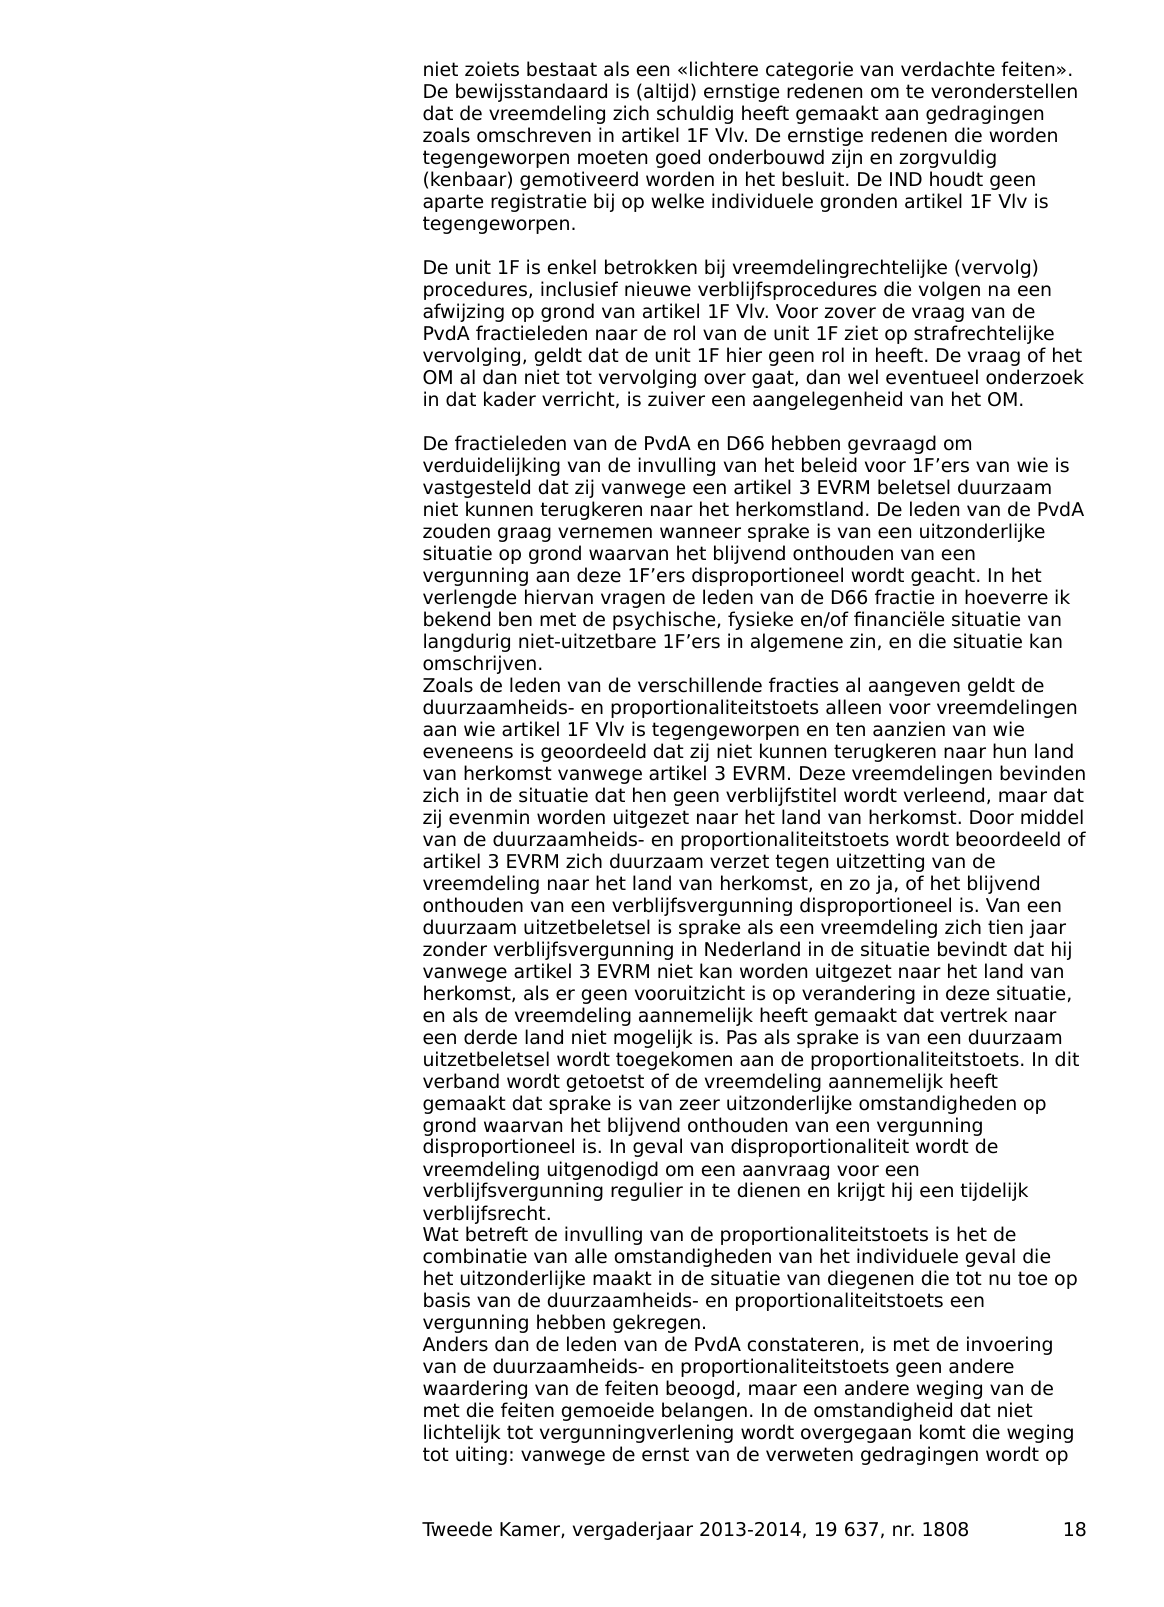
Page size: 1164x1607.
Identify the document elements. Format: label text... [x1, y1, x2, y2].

text Wat betreft de invulling van de proportionaliteitstoets is het de combinatie van alle omstandigheden van het individuele geval die het uitzonderlijke maakt in de situatie van diegenen die tot nu toe op basis van de duurzaamheids- en proportionaliteitstoets een vergunning hebben gekregen. [422, 1224, 1087, 1334]
text De unit 1F is enkel betrokken bij vreemdelingrechtelijke (vervolg) procedures, inclusief nieuwe verblijfsprocedures die volgen na een afwijzing op grond van artikel 1F Vlv. Voor zover de vraag van de PvdA fractieleden naar de rol van de unit 1F ziet op strafrechtelijke vervolging, geldt dat de unit 1F hier geen rol in heeft. De vraag of het OM al dan niet tot vervolging over gaat, dan wel eventueel onderzoek in dat kader verricht, is zuiver een aangelegenheid van het OM. [422, 257, 1087, 411]
text Anders dan de leden van de PvdA constateren, is met de invoering van de duurzaamheids- en proportionaliteitstoets geen andere waardering van de feiten beoogd, maar een andere weging van de met die feiten gemoeide belangen. In de omstandigheid dat niet lichtelijk tot vergunningverlening wordt overgegaan komt die weging tot uiting: vanwege de ernst van de verweten gedragingen wordt op [422, 1334, 1087, 1466]
text De fractieleden van de PvdA en D66 hebben gevraagd om verduidelijking van de invulling van het beleid voor 1F’ers van wie is vastgesteld dat zij vanwege een artikel 3 EVRM beletsel duurzaam niet kunnen terugkeren naar het herkomstland. De leden van de PvdA zouden graag vernemen wanneer sprake is van een uitzonderlijke situatie op grond waarvan het blijvend onthouden van een vergunning aan deze 1F’ers disproportioneel wordt geacht. In het verlengde hiervan vragen de leden van de D66 fractie in hoeverre ik bekend ben met de psychische, fysieke en/of financiële situatie van langdurig niet-uitzetbare 1F’ers in algemene zin, en die situatie kan omschrijven. [422, 433, 1087, 675]
text Zoals de leden van de verschillende fracties al aangeven geldt de duurzaamheids- en proportionaliteitstoets alleen voor vreemdelingen aan wie artikel 1F Vlv is tegengeworpen en ten aanzien van wie eveneens is geoordeeld dat zij niet kunnen terugkeren naar hun land van herkomst vanwege artikel 3 EVRM. Deze vreemdelingen bevinden zich in de situatie dat hen geen verblijfstitel wordt verleend, maar dat zij evenmin worden uitgezet naar het land van herkomst. Door middel van de duurzaamheids- en proportionaliteitstoets wordt beoordeeld of artikel 3 EVRM zich duurzaam verzet tegen uitzetting van de vreemdeling naar het land van herkomst, en zo ja, of het blijvend onthouden van een verblijfsvergunning disproportioneel is. Van een duurzaam uitzetbeletsel is sprake als een vreemdeling zich tien jaar zonder verblijfsvergunning in Nederland in de situatie bevindt dat hij vanwege artikel 3 EVRM niet kan worden uitgezet naar het land van herkomst, als er geen vooruitzicht is op verandering in deze situatie, en als de vreemdeling aannemelijk heeft gemaakt dat vertrek naar een derde land niet mogelijk is. Pas als sprake is van een duurzaam uitzetbeletsel wordt toegekomen aan de proportionaliteitstoets. In dit verband wordt getoetst of de vreemdeling aannemelijk heeft gemaakt dat sprake is van zeer uitzonderlijke omstandigheden op grond waarvan het blijvend onthouden van een vergunning disproportioneel is. In geval van disproportionaliteit wordt de vreemdeling uitgenodigd om een aanvraag voor een verblijfsvergunning regulier in te dienen en krijgt hij een tijdelijk verblijfsrecht. [422, 675, 1087, 1224]
text niet zoiets bestaat als een «lichtere categorie van verdachte feiten». De bewijsstandaard is (altijd) ernstige redenen om te veronderstellen dat de vreemdeling zich schuldig heeft gemaakt aan gedragingen zoals omschreven in artikel 1F Vlv. De ernstige redenen die worden tegengeworpen moeten goed onderbouwd zijn en zorgvuldig (kenbaar) gemotiveerd worden in het besluit. De IND houdt geen aparte registratie bij op welke individuele gronden artikel 1F Vlv is tegengeworpen. [422, 59, 1087, 235]
